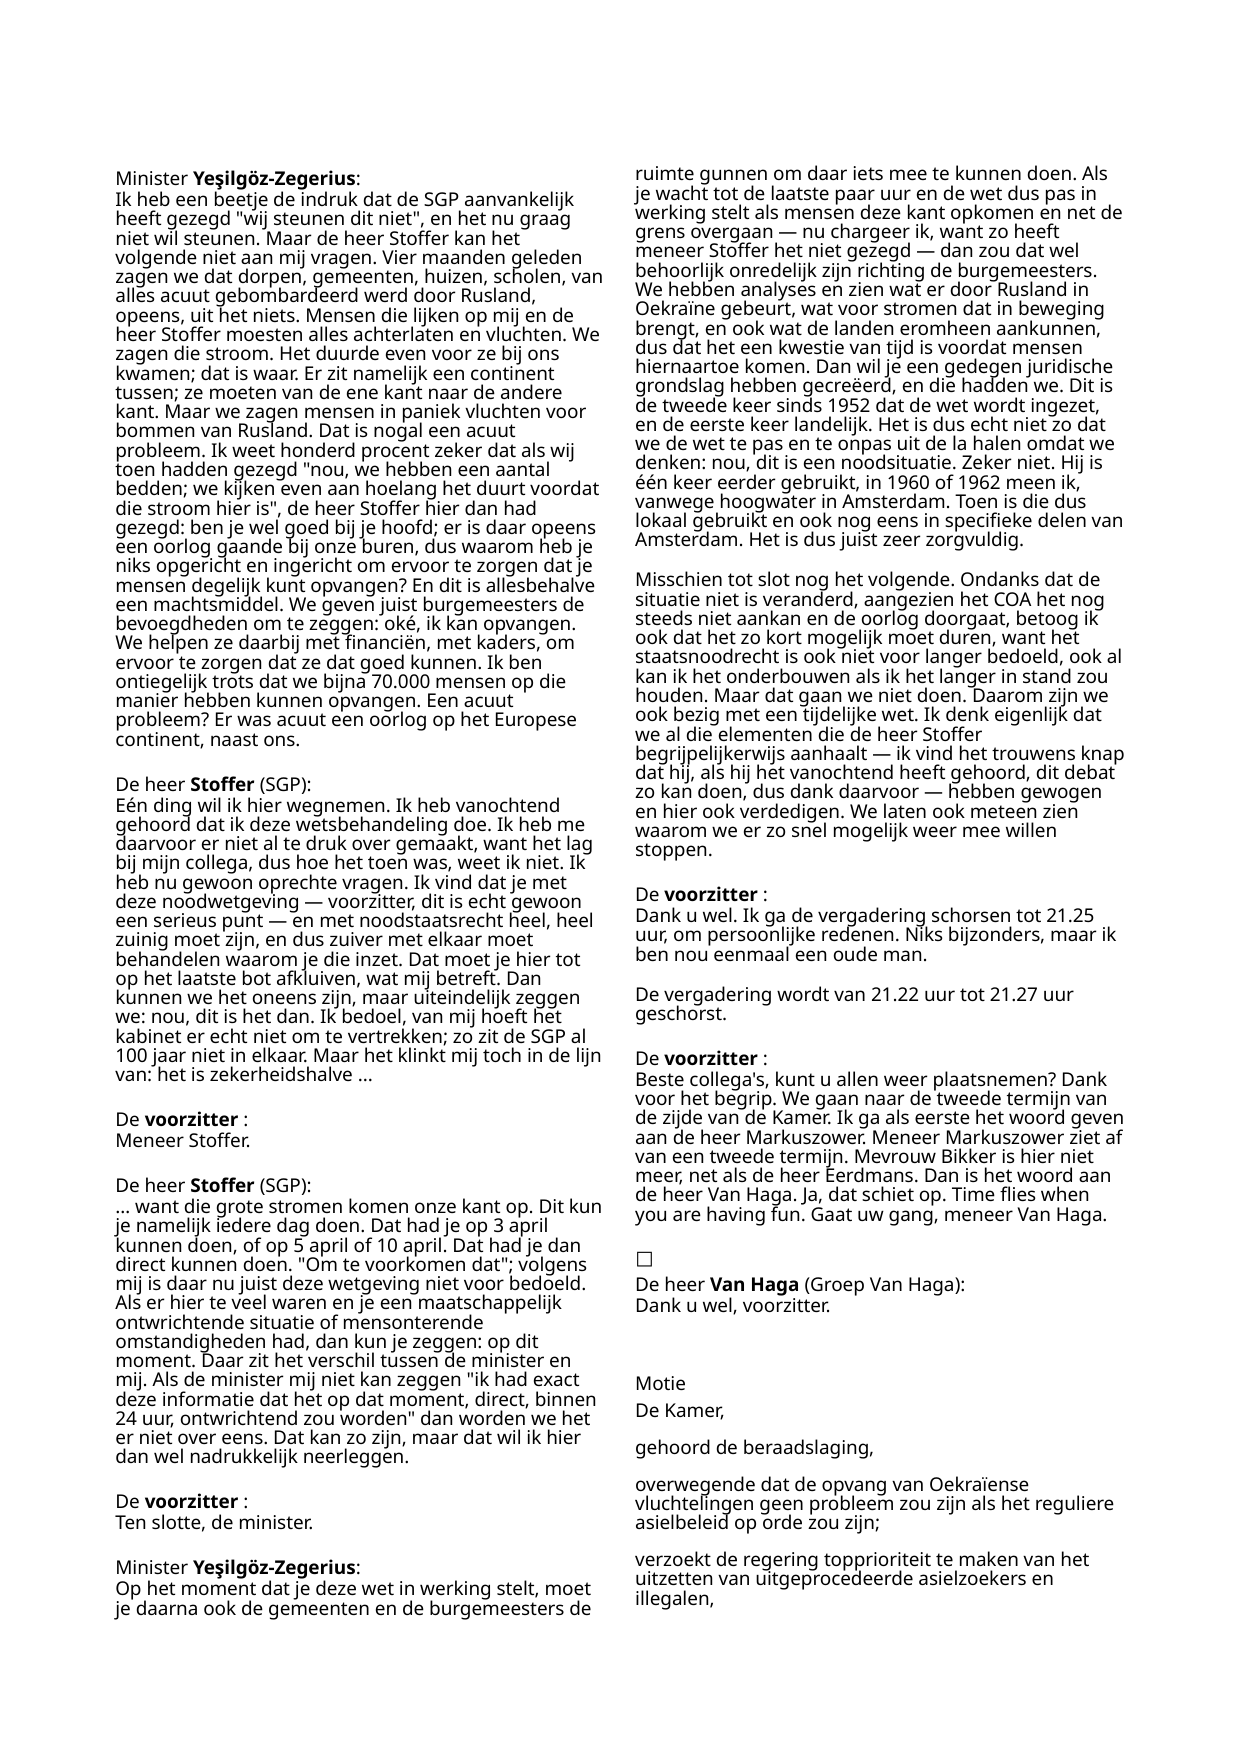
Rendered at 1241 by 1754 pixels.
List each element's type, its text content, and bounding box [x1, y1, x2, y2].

text De voorzitter : [115, 1489, 605, 1514]
text De voorzitter : [635, 1045, 1125, 1071]
text … want die grote stromen komen onze kant op. Dit kun je namelijk iedere dag doen. Dat had je op 3 april kunnen doen, of op 5 april of 10 april. Dat had je dan direct kunnen doen. "Om te voorkomen dat"; volgens mij is daar nu juist deze wetgeving niet voor bedoeld. Als er hier te veel waren en je een maatschappelijk ontwrichtende situatie of mensonterende omstandigheden had, dan kun je zeggen: op dit moment. Daar zit het verschil tussen de minister en mij. Als de minister mij niet kan zeggen "ik had exact deze informatie dat het op dat moment, direct, binnen 24 uur, ontwrichtend zou worden" dan worden we het er niet over eens. Dat kan zo zijn, maar dat wil ik hier dan wel nadrukkelijk neerleggen. [115, 1198, 605, 1468]
text Beste collega's, kunt u allen weer plaatsnemen? Dank voor het begrip. We gaan naar de tweede termijn van de zijde van de Kamer. Ik ga als eerste het woord geven aan de heer Markuszower. Meneer Markuszower ziet af van een tweede termijn. Mevrouw Bikker is hier niet meer, net als de heer Eerdmans. Dan is het woord aan de heer Van Haga. Ja, dat schiet op. Time flies when you are having fun. Gaat uw gang, meneer Van Haga. [635, 1071, 1125, 1225]
text De voorzitter : [635, 881, 1125, 907]
text verzoekt de regering topprioriteit te maken van het uitzetten van uitgeprocedeerde asielzoekers en illegalen, [635, 1551, 1125, 1609]
text De heer Stoffer (SGP): [115, 771, 605, 797]
text Eén ding wil ik hier wegnemen. Ik heb vanochtend gehoord dat ik deze wetsbehandeling doe. Ik heb me daarvoor er niet al te druk over gemaakt, want het lag bij mijn collega, dus hoe het toen was, weet ik niet. Ik heb nu gewoon oprechte vragen. Ik vind dat je met deze noodwetgeving — voorzitter, dit is echt gewoon een serieus punt — en met noodstaatsrecht heel, heel zuinig moet zijn, en dus zuiver met elkaar moet behandelen waarom je die inzet. Dat moet je hier tot op het laatste bot afkluiven, wat mij betreft. Dan kunnen we het oneens zijn, maar uiteindelijk zeggen we: nou, dit is het dan. Ik bedoel, van mij hoeft het kabinet er echt niet om te vertrekken; zo zit de SGP al 100 jaar niet in elkaar. Maar het klinkt mij toch in de lijn van: het is zekerheidshalve ... [115, 797, 605, 1086]
text De voorzitter : [115, 1106, 605, 1132]
text Dank u wel, voorzitter. [635, 1297, 1125, 1317]
text overwegende dat de opvang van Oekraïense vluchtelingen geen probleem zou zijn als het reguliere asielbeleid op orde zou zijn; [635, 1476, 1125, 1533]
text Meneer Stoffer. [115, 1132, 605, 1151]
text Op het moment dat je deze wet in werking stelt, moet je daarna ook de gemeenten en de burgemeesters de [115, 1580, 605, 1619]
text Dank u wel. Ik ga de vergadering schorsen tot 21.25 uur, om persoonlijke redenen. Niks bijzonders, maar ik ben nou eenmaal een oude man. [635, 907, 1125, 965]
text Misschien tot slot nog het volgende. Ondanks dat de situatie niet is veranderd, aangezien het COA het nog steeds niet aankan en de oorlog doorgaat, betoog ik ook dat het zo kort mogelijk moet duren, want het staatsnoodrecht is ook niet voor langer bedoeld, ook al kan ik het onderbouwen als ik het langer in stand zou houden. Maar dat gaan we niet doen. Daarom zijn we ook bezig met een tijdelijke wet. Ik denk eigenlijk dat we al die elementen die de heer Stoffer begrijpelijkerwijs aanhaalt — ik vind het trouwens knap dat hij, als hij het vanochtend heeft gehoord, dit debat zo kan doen, dus dank daarvoor — hebben gewogen en hier ook verdedigen. We laten ook meteen zien waarom we er zo snel mogelijk weer mee willen stoppen. [635, 571, 1125, 861]
text ruimte gunnen om daar iets mee te kunnen doen. Als je wacht tot de laatste paar uur en de wet dus pas in werking stelt als mensen deze kant opkomen en net de grens overgaan — nu chargeer ik, want zo heeft meneer Stoffer het niet gezegd — dan zou dat wel behoorlijk onredelijk zijn richting de burgemeesters. We hebben analyses en zien wat er door Rusland in Oekraïne gebeurt, wat voor stromen dat in beweging brengt, en ook wat de landen eromheen aankunnen, dus dat het een kwestie van tijd is voordat mensen hiernaartoe komen. Dan wil je een gedegen juridische grondslag hebben gecreëerd, en die hadden we. Dit is de tweede keer sinds 1952 dat de wet wordt ingezet, en de eerste keer landelijk. Het is dus echt niet zo dat we de wet te pas en te onpas uit de la halen omdat we denken: nou, dit is een noodsituatie. Zeker niet. Hij is één keer eerder gebruikt, in 1960 of 1962 meen ik, vanwege hoogwater in Amsterdam. Toen is die dus lokaal gebruikt en ook nog eens in specifieke delen van Amsterdam. Het is dus juist zeer zorgvuldig. [635, 165, 1125, 551]
text ⬜ [635, 1246, 1125, 1272]
text gehoord de beraadslaging, [635, 1439, 1125, 1458]
text De Kamer, [635, 1402, 1125, 1421]
text De heer Stoffer (SGP): [115, 1172, 605, 1198]
text Minister Yeşilgöz-Zegerius: [115, 1554, 605, 1580]
text Ik heb een beetje de indruk dat de SGP aanvankelijk heeft gezegd "wij steunen dit niet", en het nu graag niet wil steunen. Maar de heer Stoffer kan het volgende niet aan mij vragen. Vier maanden geleden zagen we dat dorpen, gemeenten, huizen, scholen, van alles acuut gebombardeerd werd door Rusland, opeens, uit het niets. Mensen die lijken op mij en de heer Stoffer moesten alles achterlaten en vluchten. We zagen die stroom. Het duurde even voor ze bij ons kwamen; dat is waar. Er zit namelijk een continent tussen; ze moeten van de ene kant naar de andere kant. Maar we zagen mensen in paniek vluchten voor bommen van Rusland. Dat is nogal een acuut probleem. Ik weet honderd procent zeker dat als wij toen hadden gezegd "nou, we hebben een aantal bedden; we kijken even aan hoelang het duurt voordat die stroom hier is", de heer Stoffer hier dan had gezegd: ben je wel goed bij je hoofd; er is daar opeens een oorlog gaande bij onze buren, dus waarom heb je niks opgericht en ingericht om ervoor te zorgen dat je mensen degelijk kunt opvangen? En dit is allesbehalve een machtsmiddel. We geven juist burgemeesters de bevoegdheden om te zeggen: oké, ik kan opvangen. We helpen ze daarbij met financiën, met kaders, om ervoor te zorgen dat ze dat goed kunnen. Ik ben ontiegelijk trots dat we bijna 70.000 mensen op die manier hebben kunnen opvangen. Een acuut probleem? Er was acuut een oorlog op het Europese continent, naast ons. [115, 191, 605, 750]
text De heer Van Haga (Groep Van Haga): [635, 1272, 1125, 1297]
text Minister Yeşilgöz-Zegerius: [115, 165, 605, 191]
text De vergadering wordt van 21.22 uur tot 21.27 uur geschorst. [635, 986, 1125, 1024]
text Ten slotte, de minister. [115, 1514, 605, 1534]
text Motie [635, 1370, 1125, 1396]
